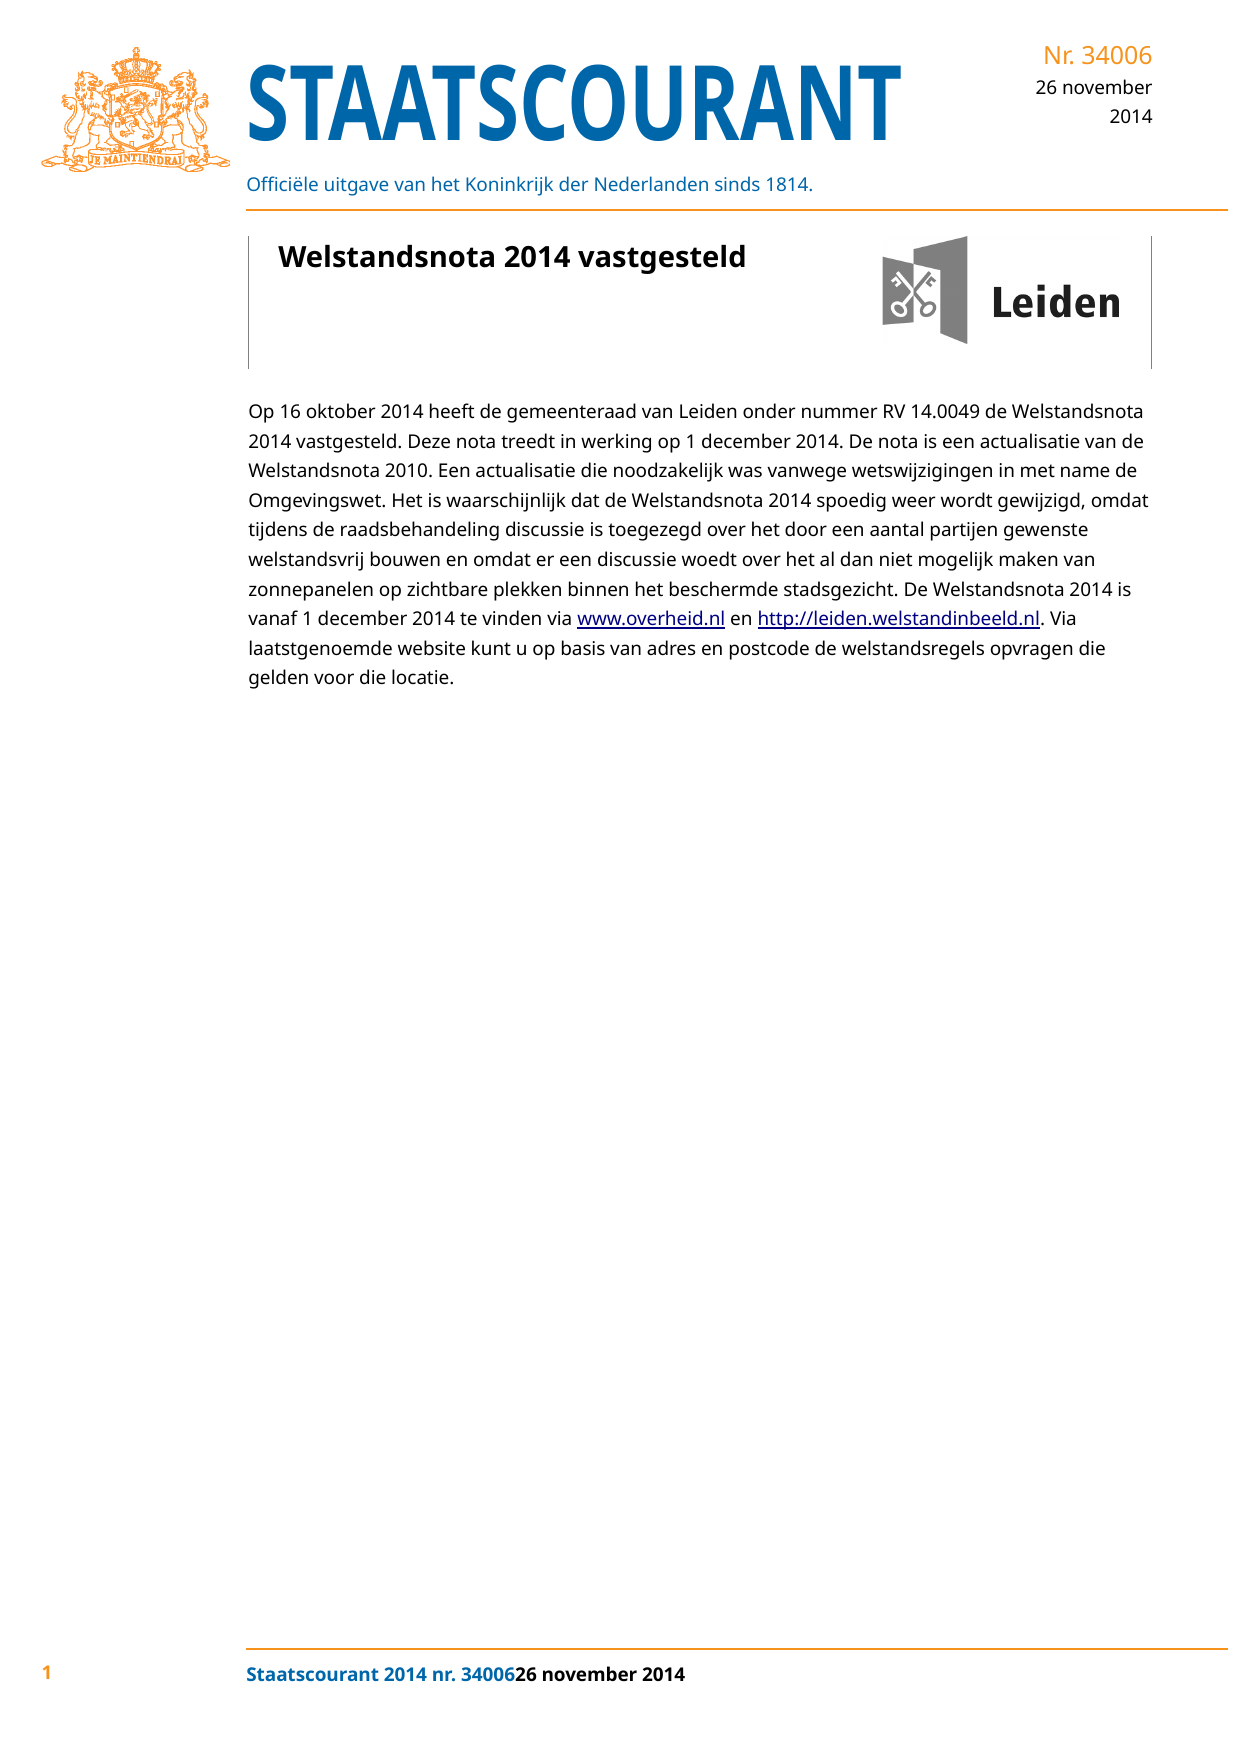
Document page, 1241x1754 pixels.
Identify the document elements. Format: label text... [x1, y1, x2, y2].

picture [41, 47, 231, 172]
table_header [850, 236, 1151, 369]
picture [882, 236, 1119, 344]
text Op 16 oktober 2014 heeft de gemeenteraad van Leiden onder nummer RV 14.0049 de Welstandsnota 2014 vastgesteld. Deze nota treedt in werking op 1 december 2014. De nota is een actualisatie van de Welstandsnota 2010. Een actualisatie die noodzakelijk was vanwege wetswijzigingen in met name de Omgevingswet. Het is waarschijnlijk dat de Welstandsnota 2014 spoedig weer wordt gewijzigd, omdat tijdens de raadsbehandeling discussie is toegezegd over het door een aantal partijen gewenste welstandsvrij bouwen en omdat er een discussie woedt over het al dan niet mogelijk maken van zonnepanelen op zichtbare plekken binnen het beschermde stadsgezicht. De Welstandsnota 2014 is vanaf 1 december 2014 te vinden via www.overheid.nl en http://leiden.welstandinbeeld.nl. Via laatstgenoemde website kunt u op basis van adres en postcode de welstandsregels opvragen die gelden voor die locatie. [248, 398, 1152, 690]
table_header Welstandsnota 2014 vastgesteld [249, 236, 850, 369]
